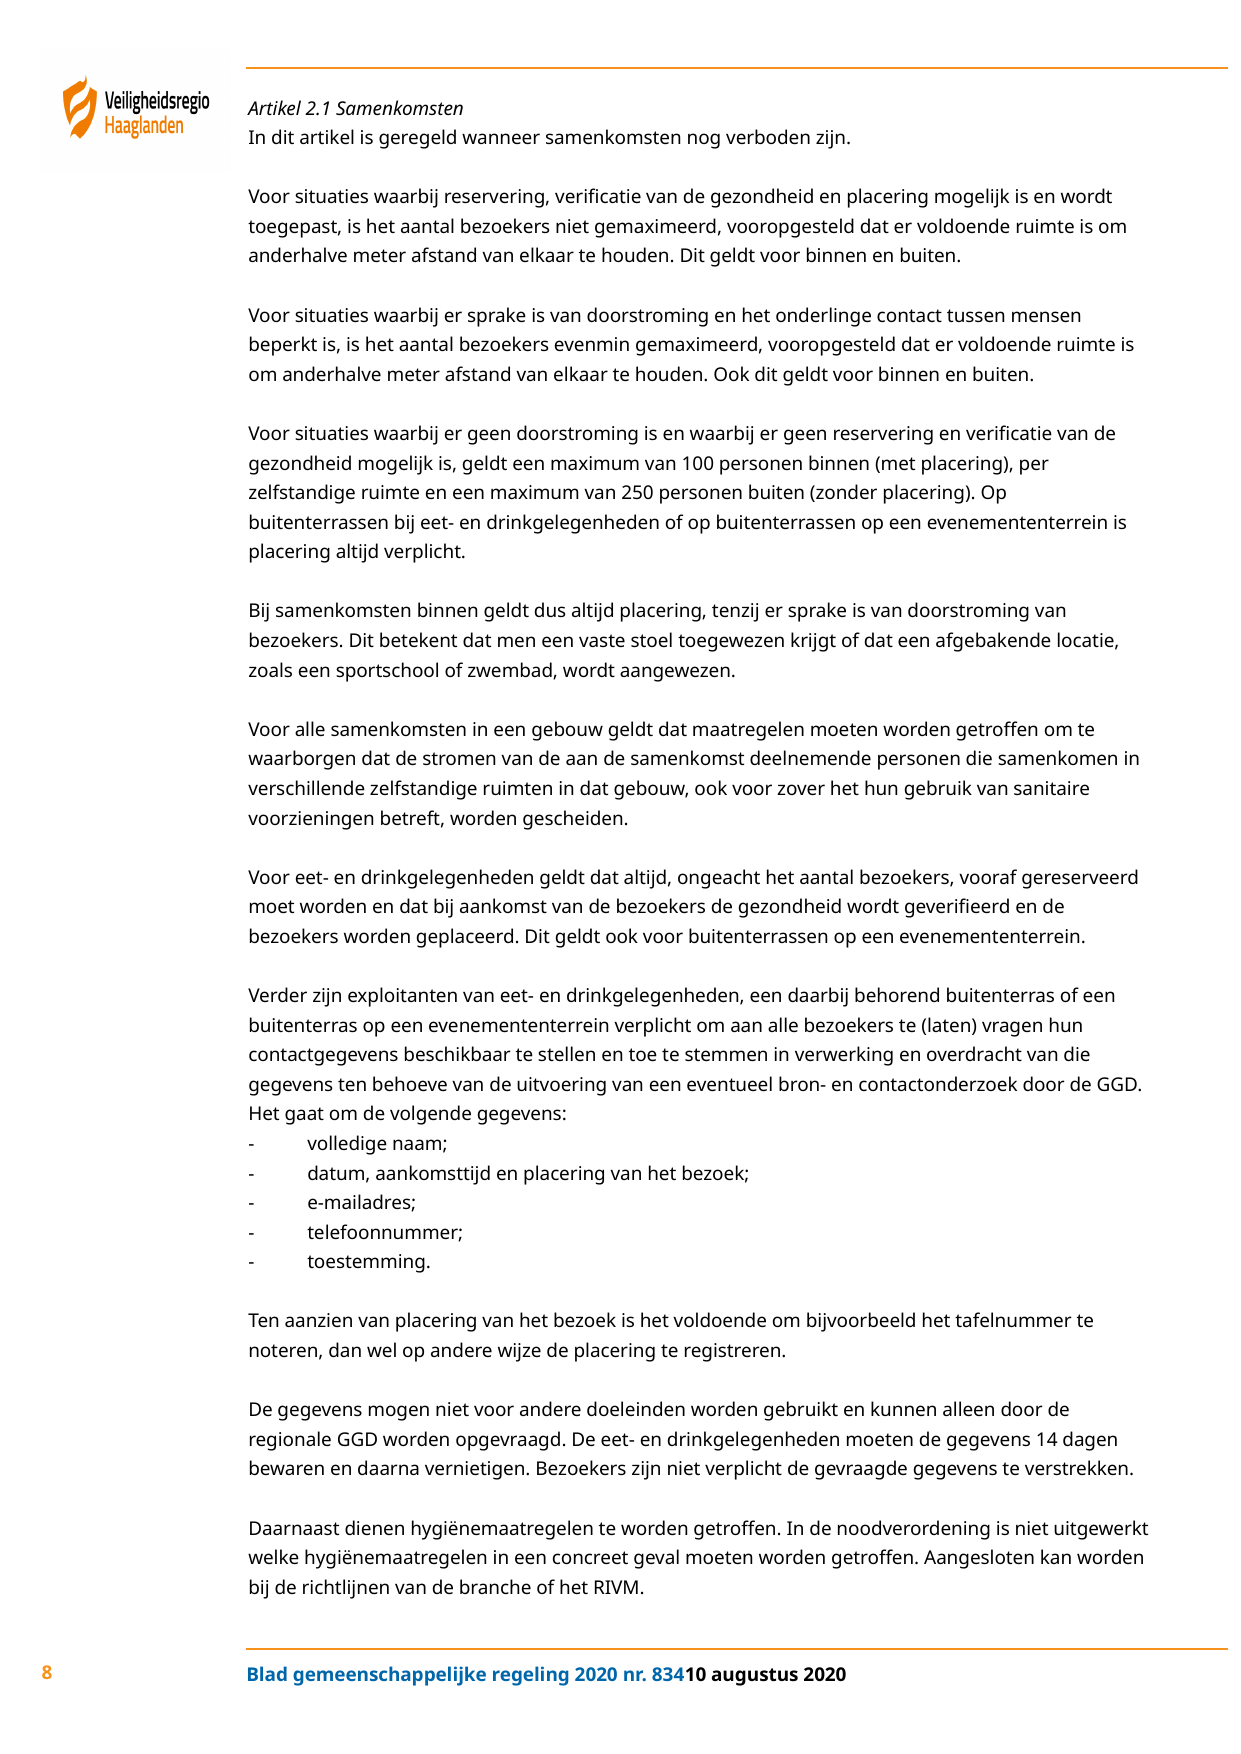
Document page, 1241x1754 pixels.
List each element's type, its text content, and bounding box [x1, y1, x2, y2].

text Bij samenkomsten binnen geldt dus altijd placering, tenzij er sprake is van doorstroming van bezoekers. Dit betekent dat men een vaste stoel toegewezen krijgt of dat een afgebakende locatie, zoals een sportschool of zwembad, wordt aangewezen. [248, 598, 1152, 683]
list toestemming. [248, 1248, 1152, 1274]
text Voor situaties waarbij er sprake is van doorstroming en het onderlinge contact tussen mensen beperkt is, is het aantal bezoekers evenmin gemaximeerd, vooropgesteld dat er voldoende ruimte is om anderhalve meter afstand van elkaar te houden. Ook dit geldt voor binnen en buiten. [248, 302, 1152, 387]
text Voor situaties waarbij er geen doorstroming is en waarbij er geen reservering en verificatie van de gezondheid mogelijk is, geldt een maximum van 100 personen binnen (met placering), per zelfstandige ruimte en een maximum van 250 personen buiten (zonder placering). Op buitenterrassen bij eet- en drinkgelegenheden of op buitenterrassen op een evenemententerrein is placering altijd verplicht. [248, 420, 1152, 564]
text Voor eet- en drinkgelegenheden geldt dat altijd, ongeacht het aantal bezoekers, vooraf gereserveerd moet worden en dat bij aankomst van de bezoekers de gezondheid wordt geverifieerd en de bezoekers worden geplaceerd. Dit geldt ook voor buitenterrassen op een evenemententerrein. [248, 864, 1152, 949]
list volledige naam; [248, 1130, 1152, 1156]
list datum, aankomsttijd en placering van het bezoek; [248, 1160, 1152, 1186]
text Artikel 2.1 Samenkomsten [248, 95, 1152, 121]
text In dit artikel is geregeld wanneer samenkomsten nog verboden zijn. [248, 124, 1152, 150]
text De gegevens mogen niet voor andere doeleinden worden gebruikt en kunnen alleen door de regionale GGD worden opgevraagd. De eet- en drinkgelegenheden moeten de gegevens 14 dagen bewaren en daarna vernietigen. Bezoekers zijn niet verplicht de gevraagde gegevens te verstrekken. [248, 1396, 1152, 1481]
list e-mailadres; [248, 1189, 1152, 1215]
list telefoonnummer; [248, 1219, 1152, 1245]
text Ten aanzien van placering van het bezoek is het voldoende om bijvoorbeeld het tafelnummer te noteren, dan wel op andere wijze de placering te registreren. [248, 1308, 1152, 1363]
text Voor alle samenkomsten in een gebouw geldt dat maatregelen moeten worden getroffen om te waarborgen dat de stromen van de aan de samenkomst deelnemende personen die samenkomen in verschillende zelfstandige ruimten in dat gebouw, ook voor zover het hun gebruik van sanitaire voorzieningen betreft, worden gescheiden. [248, 716, 1152, 831]
text Daarnaast dienen hygiënemaatregelen te worden getroffen. In de noodverordening is niet uitgewerkt welke hygiënemaatregelen in een concreet geval moeten worden getroffen. Aangesloten kan worden bij de richtlijnen van de branche of het RIVM. [248, 1515, 1152, 1600]
text Voor situaties waarbij reservering, verificatie van de gezondheid en placering mogelijk is en wordt toegepast, is het aantal bezoekers niet gemaximeerd, vooropgesteld dat er voldoende ruimte is om anderhalve meter afstand van elkaar te houden. Dit geldt voor binnen en buiten. [248, 183, 1152, 268]
text Verder zijn exploitanten van eet- en drinkgelegenheden, een daarbij behorend buitenterras of een buitenterras op een evenemententerrein verplicht om aan alle bezoekers te (laten) vragen hun contactgegevens beschikbaar te stellen en toe te stemmen in verwerking en overdracht van die gegevens ten behoeve van de uitvoering van een eventueel bron- en contactonderzoek door de GGD. Het gaat om de volgende gegevens: [248, 982, 1152, 1126]
picture [41, 47, 231, 172]
